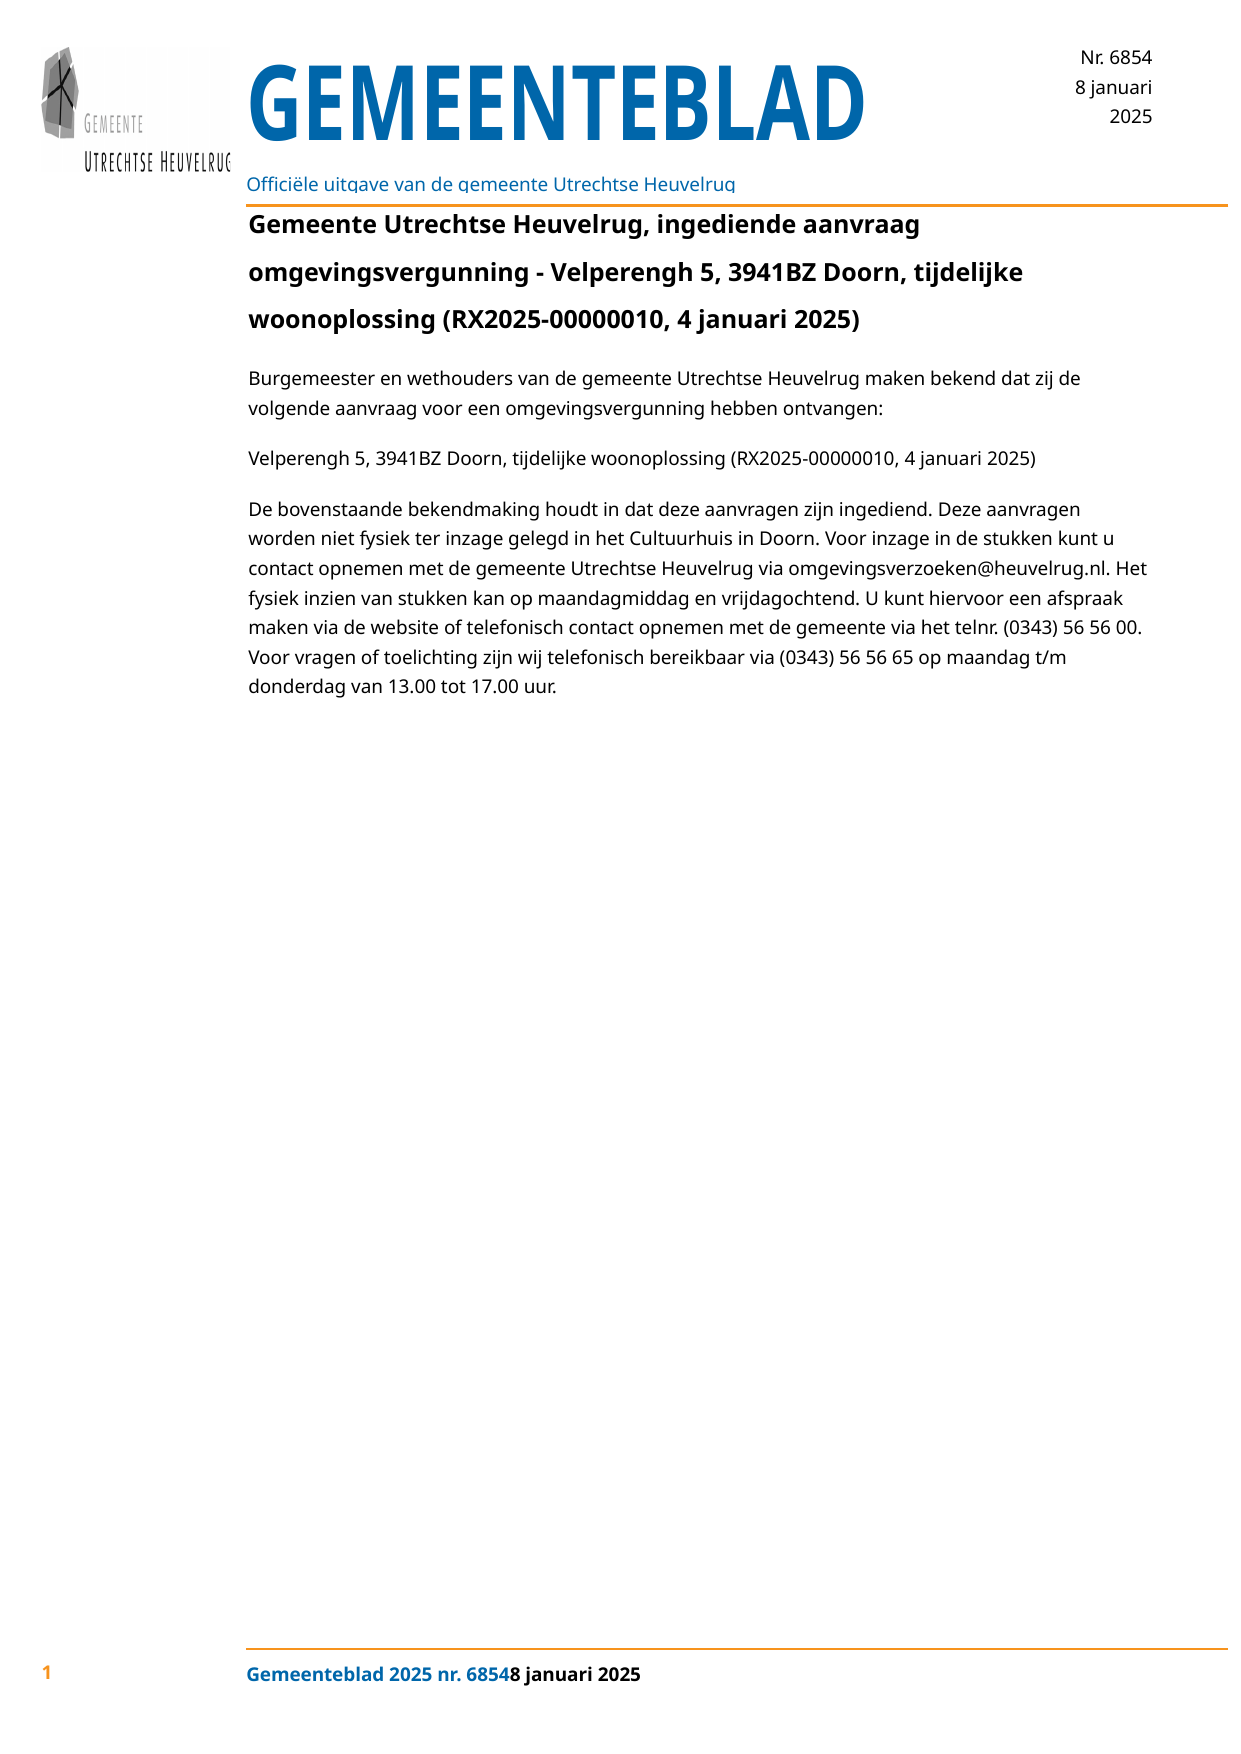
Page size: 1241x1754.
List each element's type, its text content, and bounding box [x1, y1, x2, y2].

text Velperengh 5, 3941BZ Doorn, tijdelijke woonoplossing (RX2025-00000010, 4 januari 2025) [248, 446, 1152, 471]
text Burgemeester en wethouders van de gemeente Utrechtse Heuvelrug maken bekend dat zij de volgende aanvraag voor een omgevingsvergunning hebben ontvangen: [248, 366, 1152, 421]
text Gemeente Utrechtse Heuvelrug, ingediende aanvraag omgevingsvergunning - Velperengh 5, 3941BZ Doorn, tijdelijke woonoplossing (RX2025-00000010, 4 januari 2025) [248, 207, 1152, 336]
text De bovenstaande bekendmaking houdt in dat deze aanvragen zijn ingediend. Deze aanvragen worden niet fysiek ter inzage gelegd in het Cultuurhuis in Doorn. Voor inzage in de stukken kunt u contact opnemen met de gemeente Utrechtse Heuvelrug via omgevingsverzoeken@heuvelrug.nl. Het fysiek inzien van stukken kan op maandagmiddag en vrijdagochtend. U kunt hiervoor een afspraak maken via de website of telefonisch contact opnemen met de gemeente via het telnr. (0343) 56 56 00. Voor vragen of toelichting zijn wij telefonisch bereikbaar via (0343) 56 56 65 op maandag t/m donderdag van 13.00 tot 17.00 uur. [248, 496, 1152, 699]
picture [41, 47, 231, 172]
